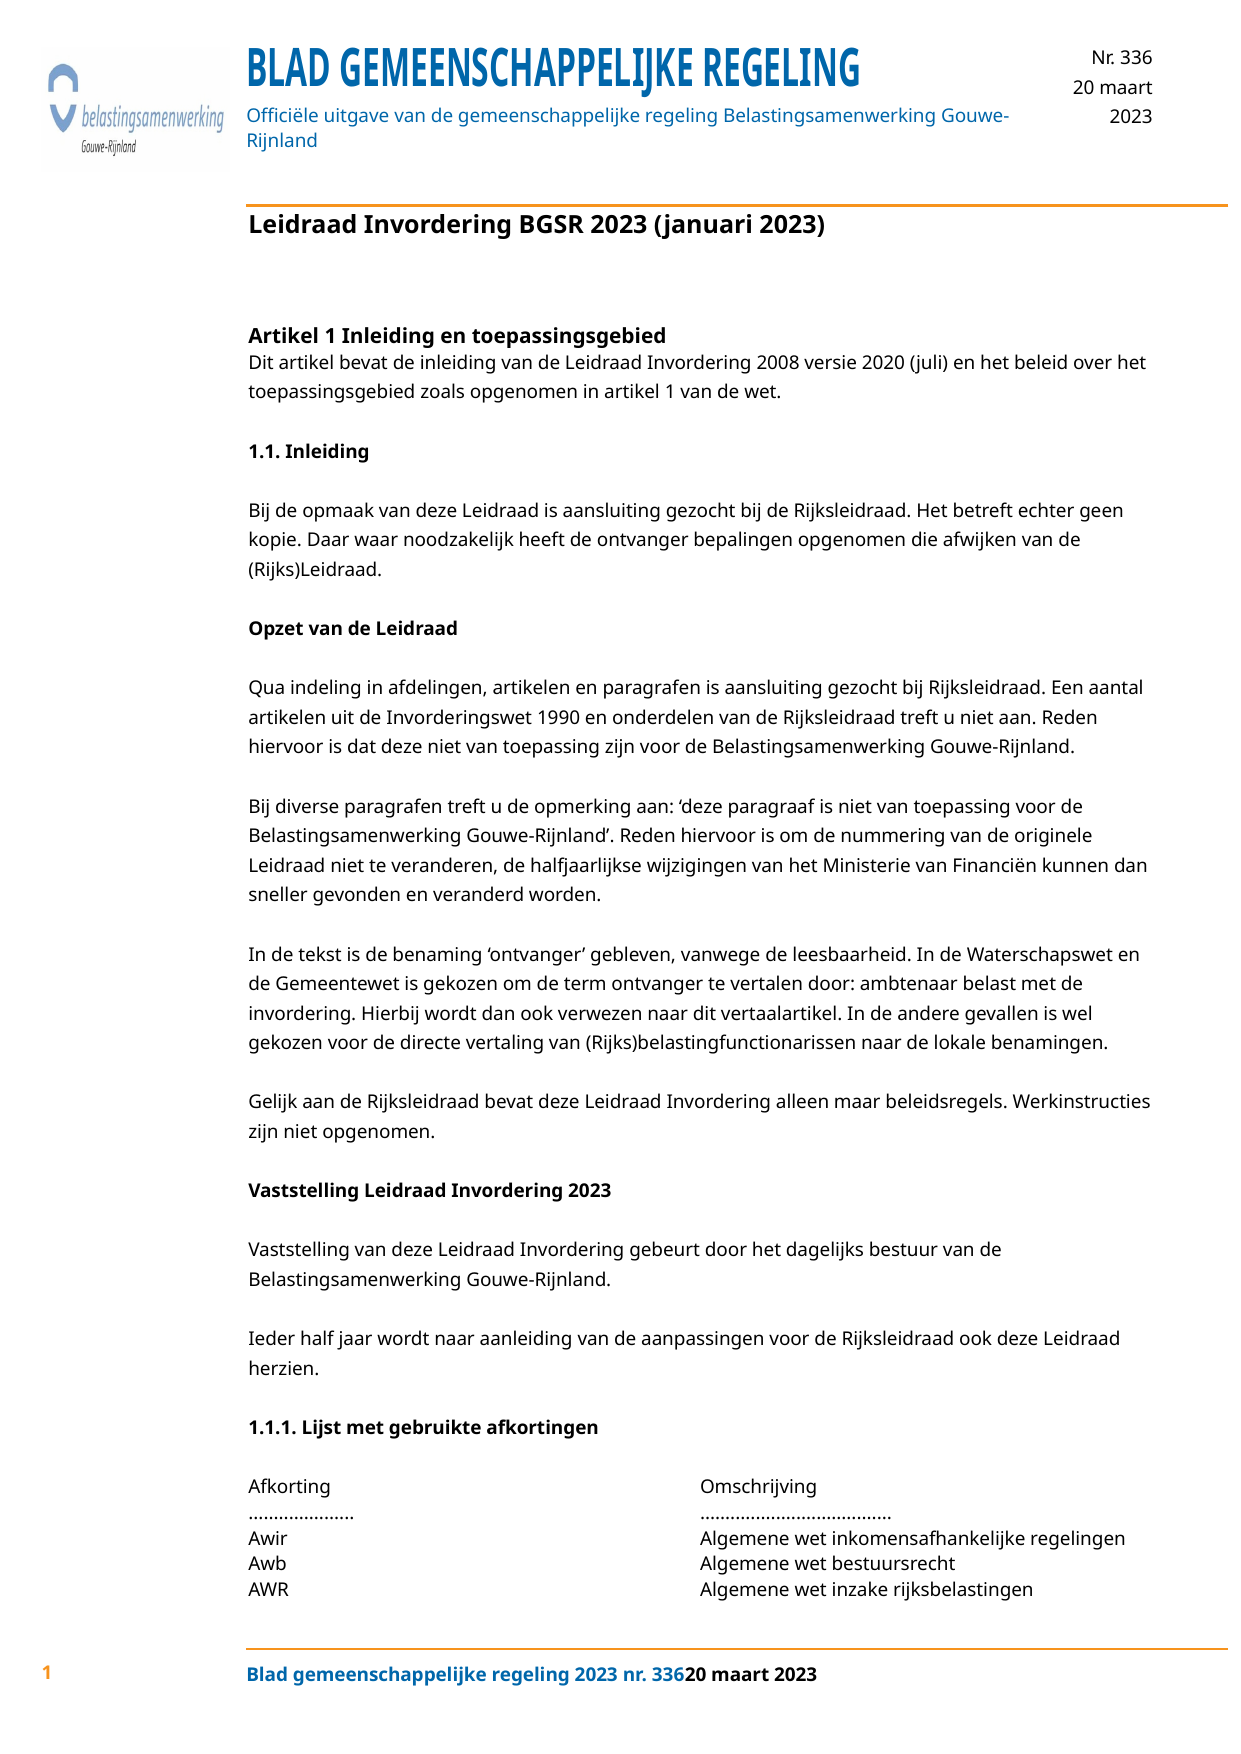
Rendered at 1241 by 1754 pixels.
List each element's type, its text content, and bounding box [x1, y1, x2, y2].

text Vaststelling Leidraad Invordering 2023 [248, 1177, 1152, 1203]
text Qua indeling in afdelingen, artikelen en paragrafen is aansluiting gezocht bij Rijksleidraad. Een aantal artikelen uit de Invorderingswet 1990 en onderdelen van de Rijksleidraad treft u niet aan. Reden hiervoor is dat deze niet van toepassing zijn voor de Belastingsamenwerking Gouwe-Rijnland. [248, 674, 1152, 759]
text Vaststelling van deze Leidraad Invordering gebeurt door het dagelijks bestuur van de Belastingsamenwerking Gouwe-Rijnland. [248, 1237, 1152, 1292]
text Bij diverse paragrafen treft u de opmerking aan: ‘deze paragraaf is niet van toepassing voor de Belastingsamenwerking Gouwe-Rijnland’. Reden hiervoor is om de nummering van de originele Leidraad niet te veranderen, de halfjaarlijkse wijzigingen van het Ministerie van Financiën kunnen dan sneller gevonden en veranderd worden. [248, 793, 1152, 907]
text 1.1. Inleiding [248, 438, 1152, 464]
text Ieder half jaar wordt naar aanleiding van de aanpassingen voor de Rijksleidraad ook deze Leidraad herzien. [248, 1325, 1152, 1381]
text Bij de opmaak van deze Leidraad is aansluiting gezocht bij de Rijksleidraad. Het betreft echter geen kopie. Daar waar noodzakelijk heeft de ontvanger bepalingen opgenomen die afwijken van de (Rijks)Leidraad. [248, 497, 1152, 582]
text 1.1.1. Lijst met gebruikte afkortingen [248, 1414, 1152, 1440]
table_cell ...................................... [700, 1499, 1152, 1525]
table_cell Algemene wet bestuursrecht [700, 1551, 1152, 1576]
text In de tekst is de benaming ‘ontvanger’ gebleven, vanwege de leesbaarheid. In de Waterschapswet en de Gemeentewet is gekozen om de term ontvanger te vertalen door: ambtenaar belast met de invordering. Hierbij wordt dan ook verwezen naar dit vertaalartikel. In de andere gevallen is wel gekozen voor de directe vertaling van (Rijks)belastingfunctionarissen naar de lokale benamingen. [248, 941, 1152, 1055]
table_cell ..................... [248, 1499, 700, 1525]
text Dit artikel bevat de inleiding van de Leidraad Invordering 2008 versie 2020 (juli) en het beleid over het toepassingsgebied zoals opgenomen in artikel 1 van de wet. [248, 349, 1152, 404]
table_cell Awir [248, 1525, 700, 1551]
text Artikel 1 Inleiding en toepassingsgebied [248, 321, 1152, 349]
table_header Omschrijving [700, 1474, 1152, 1499]
table_cell Algemene wet inkomensafhankelijke regelingen [700, 1525, 1152, 1551]
table_cell Algemene wet inzake rijksbelastingen [700, 1576, 1152, 1602]
table_header Afkorting [248, 1474, 700, 1499]
table_cell AWR [248, 1576, 700, 1602]
text Gelijk aan de Rijksleidraad bevat deze Leidraad Invordering alleen maar beleidsregels. Werkinstructies zijn niet opgenomen. [248, 1089, 1152, 1144]
text Leidraad Invordering BGSR 2023 (januari 2023) [248, 207, 1152, 241]
table_cell Awb [248, 1551, 700, 1576]
text Opzet van de Leidraad [248, 615, 1152, 641]
picture [41, 47, 231, 172]
